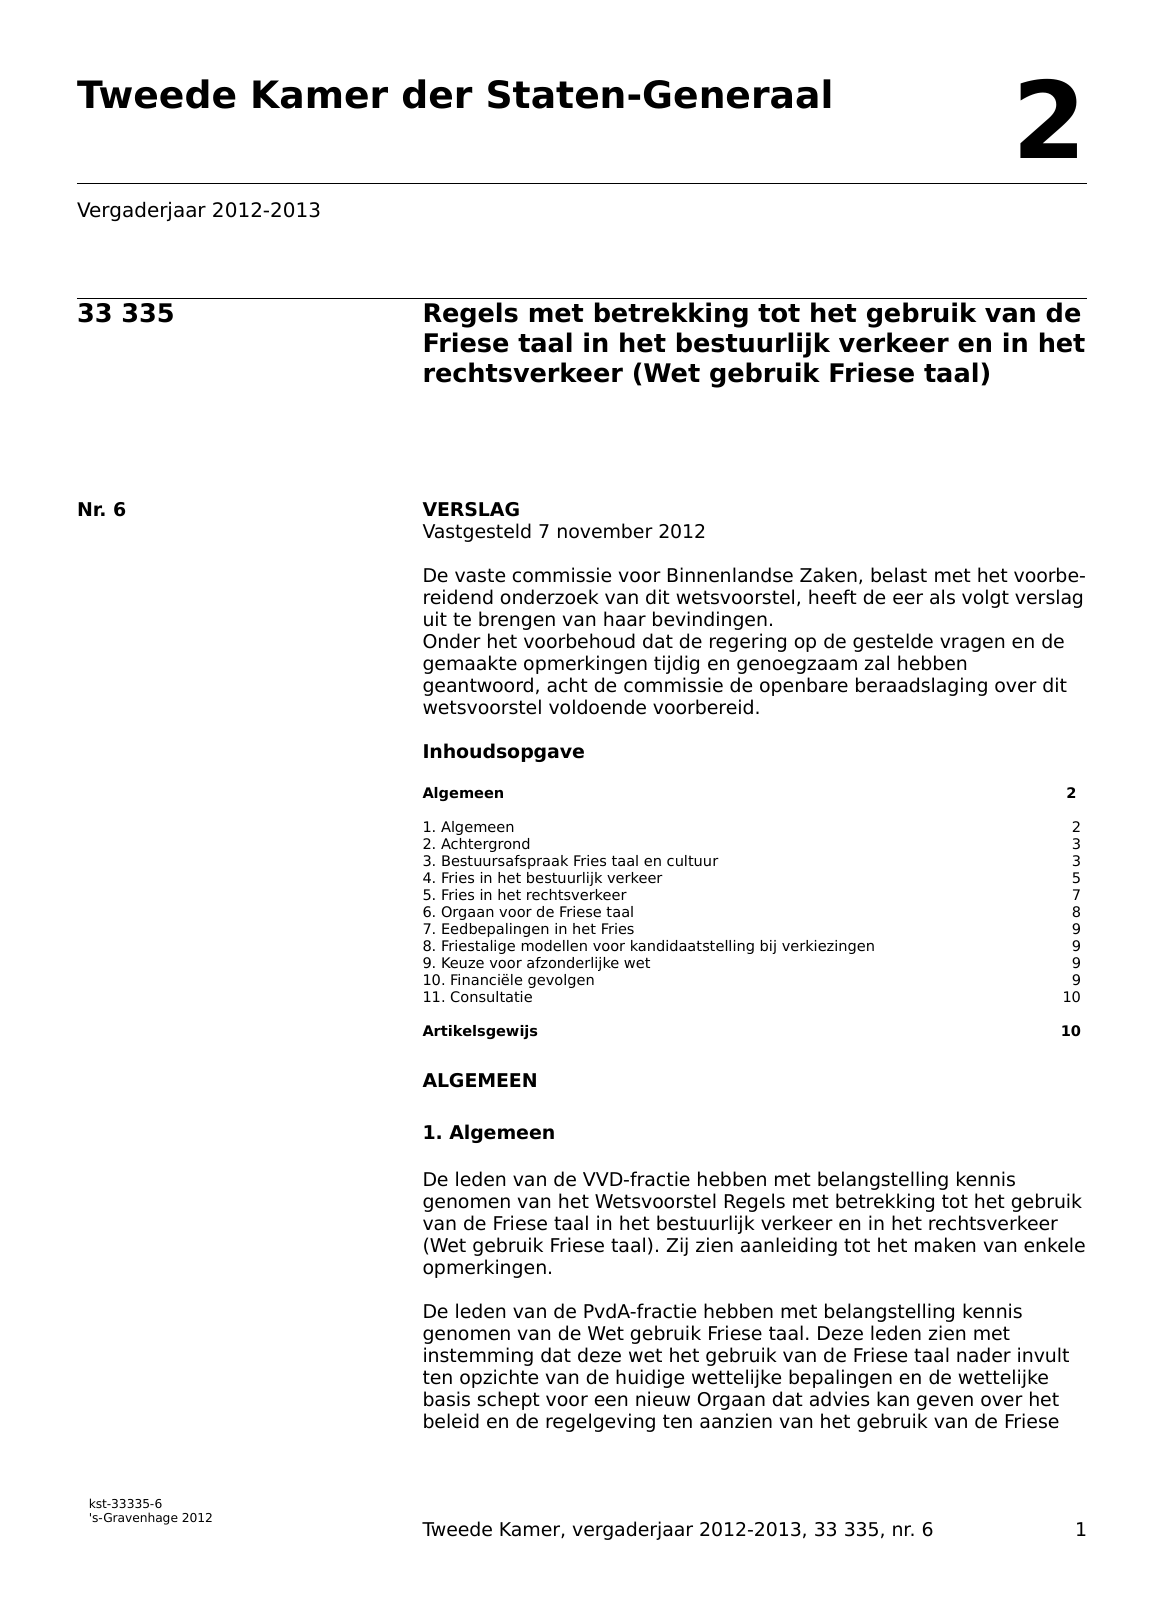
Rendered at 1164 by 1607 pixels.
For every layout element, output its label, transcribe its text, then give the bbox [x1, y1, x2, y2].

table_header 2 [886, 59, 1087, 183]
subtitle Nr. 6 VERSLAG [77, 499, 1087, 521]
text Onder het voorbehoud dat de regering op de gestelde vragen en de gemaakte opmerkingen tijdig en genoegzaam zal hebben geantwoord, acht de commissie de openbare beraadslaging over dit wetsvoorstel voldoende voorbereid. [422, 631, 1087, 719]
text De leden van de VVD-fractie hebben met belangstelling kennis genomen van het Wetsvoorstel Regels met betrekking tot het gebruik van de Friese taal in het bestuurlijk verkeer en in het rechtsverkeer (Wet gebruik Friese taal). Zij zien aanleiding tot het maken van enkele opmerkingen. [422, 1169, 1087, 1279]
text De leden van de PvdA-fractie hebben met belangstelling kennis genomen van de Wet gebruik Friese taal. Deze leden zien met instemming dat deze wet het gebruik van de Friese taal nader invult ten opzichte van de huidige wettelijke bepalingen en de wettelijke basis schept voor een nieuw Orgaan dat advies kan geven over het beleid en de regelgeving ten aanzien van het gebruik van de Friese [422, 1301, 1087, 1433]
table_header 2 [1013, 785, 1087, 802]
table_cell 7 [1013, 887, 1087, 904]
table_cell 7. Eedbepalingen in het Fries [422, 921, 1013, 938]
table_cell Artikelsgewijs [422, 1023, 1013, 1040]
table_header Algemeen [422, 785, 1013, 802]
table_cell Vergaderjaar 2012-2013 [77, 184, 1087, 298]
table_cell 9. Keuze voor afzonderlijke wet [422, 955, 1013, 972]
table_cell 5. Fries in het rechtsverkeer [422, 887, 1013, 904]
table_header Tweede Kamer der Staten-Generaal [77, 59, 886, 183]
text Vastgesteld 7 november 2012 [422, 521, 1087, 543]
subtitle Inhoudsopgave [422, 741, 1087, 763]
table_cell 2. Achtergrond [422, 836, 1013, 853]
table_cell 9 [1013, 955, 1087, 972]
table_cell 10 [1013, 989, 1087, 1006]
table_cell 10. Financiële gevolgen [422, 972, 1013, 989]
subtitle ALGEMEEN [422, 1070, 1087, 1092]
table_cell 5 [1013, 870, 1087, 887]
table_cell 3. Bestuursafspraak Fries taal en cultuur [422, 853, 1013, 870]
text 's-Gravenhage 2012 [88, 1511, 323, 1525]
table_cell 11. Consultatie [422, 989, 1013, 1006]
subtitle 1. Algemeen [422, 1122, 1087, 1144]
table_cell [422, 1006, 1013, 1023]
table_cell 1. Algemeen [422, 819, 1013, 836]
table_cell 6. Orgaan voor de Friese taal [422, 904, 1013, 921]
table_cell 8. Friestalige modellen voor kandidaatstelling bij verkiezingen [422, 938, 1013, 955]
table_cell [1013, 1006, 1087, 1023]
table_cell 10 [1013, 1023, 1087, 1040]
table_cell 8 [1013, 904, 1087, 921]
table_cell 9 [1013, 972, 1087, 989]
table_cell 9 [1013, 938, 1087, 955]
table_cell 9 [1013, 921, 1087, 938]
table_cell 2 [1013, 819, 1087, 836]
table_cell 3 [1013, 853, 1087, 870]
table_cell [422, 802, 1013, 819]
text De vaste commissie voor Binnenlandse Zaken, belast met het voorbe-reidend onderzoek van dit wetsvoorstel, heeft de eer als volgt verslag uit te brengen van haar bevindingen. [422, 565, 1087, 631]
subtitle 33 335 Regels met betrekking tot het gebruik van de Friese taal in het bestuurlijk verkeer en in het rechtsverkeer (Wet gebruik Friese taal) [77, 299, 1087, 388]
table_cell 3 [1013, 836, 1087, 853]
table_cell 4. Fries in het bestuurlijk verkeer [422, 870, 1013, 887]
text kst-33335-6 [88, 1497, 323, 1511]
table_cell [1013, 802, 1087, 819]
